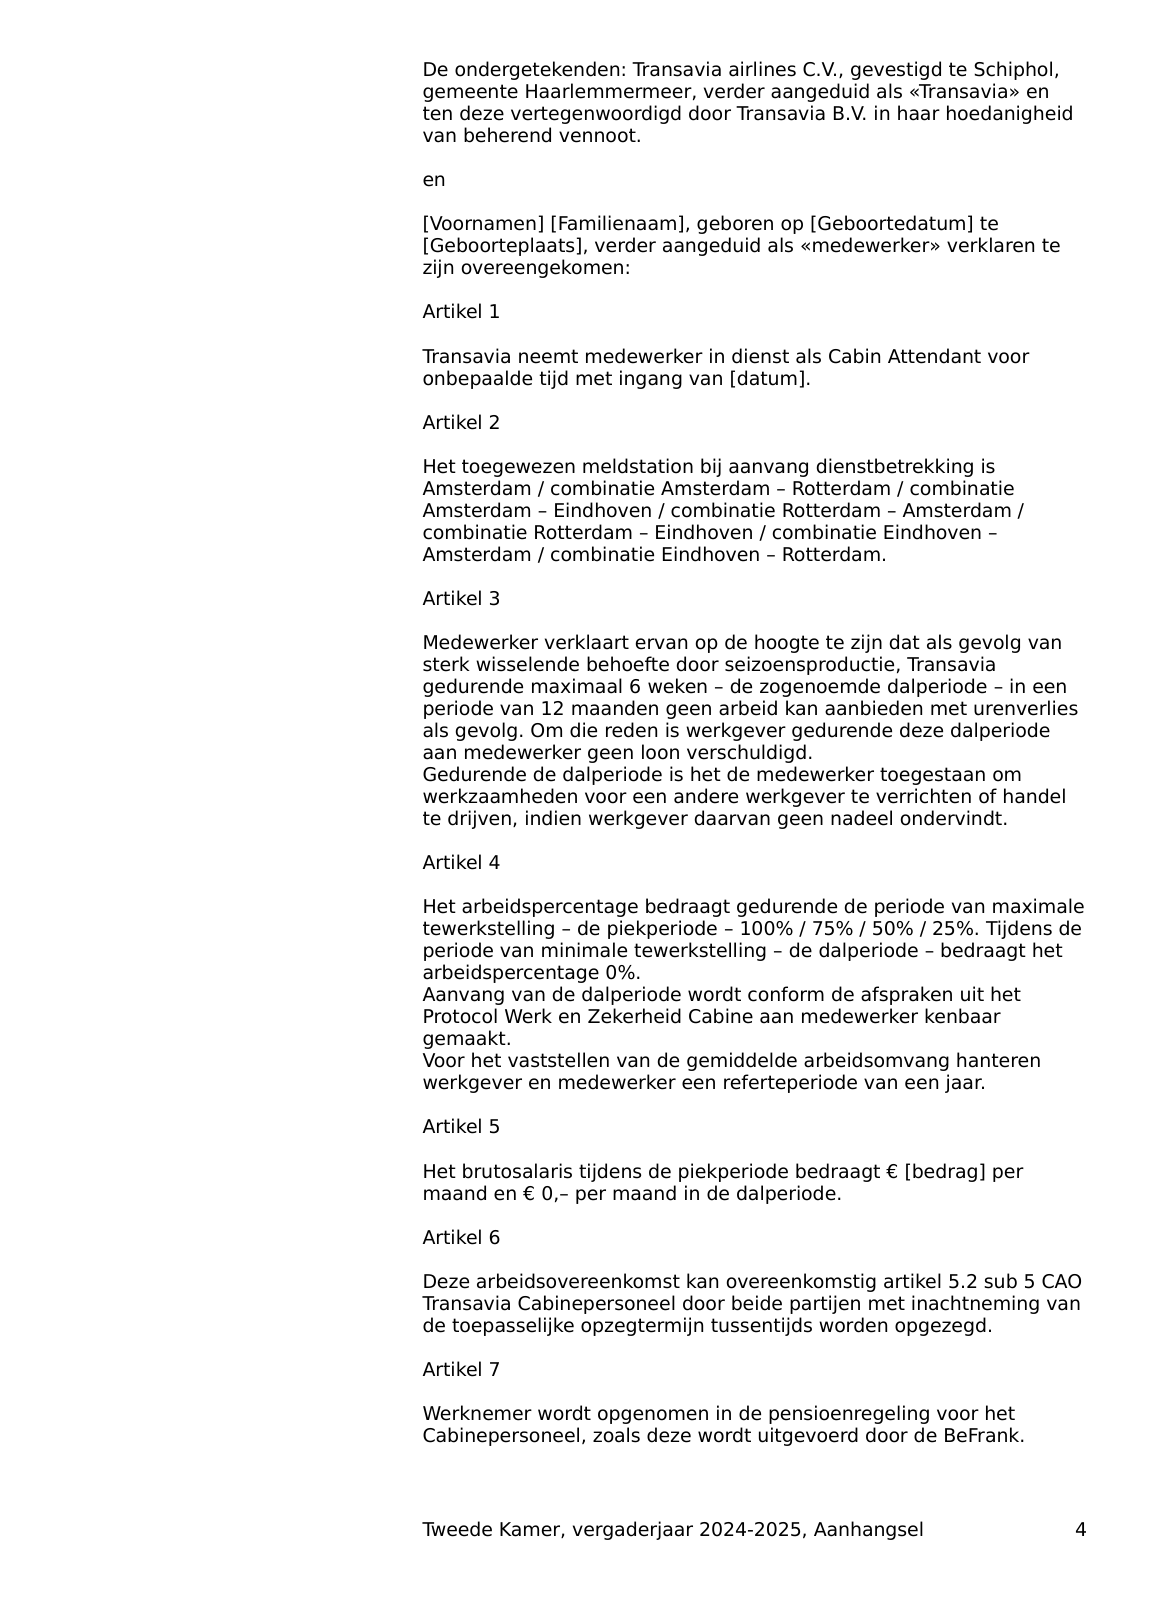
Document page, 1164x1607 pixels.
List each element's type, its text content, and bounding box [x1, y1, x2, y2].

text Artikel 2 [422, 412, 1087, 434]
text Artikel 3 [422, 588, 1087, 610]
text en [422, 169, 1087, 191]
text Gedurende de dalperiode is het de medewerker toegestaan om werkzaamheden voor een andere werkgever te verrichten of handel te drijven, indien werkgever daarvan geen nadeel ondervindt. [422, 764, 1087, 830]
text Het brutosalaris tijdens de piekperiode bedraagt € [bedrag] per maand en € 0,– per maand in de dalperiode. [422, 1161, 1087, 1204]
text Artikel 1 [422, 301, 1087, 323]
text Transavia neemt medewerker in dienst als Cabin Attendant voor onbepaalde tijd met ingang van [datum]. [422, 346, 1087, 389]
text De ondergetekenden: Transavia airlines C.V., gevestigd te Schiphol, gemeente Haarlemmermeer, verder aangeduid als «Transavia» en ten deze vertegenwoordigd door Transavia B.V. in haar hoedanigheid van beherend vennoot. [422, 59, 1087, 147]
text Artikel 7 [422, 1359, 1087, 1381]
text Werknemer wordt opgenomen in de pensioenregeling voor het Cabinepersoneel, zoals deze wordt uitgevoerd door de BeFrank. [422, 1403, 1087, 1447]
text Het toegewezen meldstation bij aanvang dienstbetrekking is Amsterdam / combinatie Amsterdam – Rotterdam / combinatie Amsterdam – Eindhoven / combinatie Rotterdam – Amsterdam / combinatie Rotterdam – Eindhoven / combinatie Eindhoven – Amsterdam / combinatie Eindhoven – Rotterdam. [422, 456, 1087, 566]
text Aanvang van de dalperiode wordt conform de afspraken uit het Protocol Werk en Zekerheid Cabine aan medewerker kenbaar gemaakt. [422, 984, 1087, 1050]
text Het arbeidspercentage bedraagt gedurende de periode van maximale tewerkstelling – de piekperiode – 100% / 75% / 50% / 25%. Tijdens de periode van minimale tewerkstelling – de dalperiode – bedraagt het arbeidspercentage 0%. [422, 896, 1087, 984]
text [Voornamen] [Familienaam], geboren op [Geboortedatum] te [Geboorteplaats], verder aangeduid als «medewerker» verklaren te zijn overeengekomen: [422, 213, 1087, 279]
text Medewerker verklaart ervan op de hoogte te zijn dat als gevolg van sterk wisselende behoefte door seizoensproductie, Transavia gedurende maximaal 6 weken – de zogenoemde dalperiode – in een periode van 12 maanden geen arbeid kan aanbieden met urenverlies als gevolg. Om die reden is werkgever gedurende deze dalperiode aan medewerker geen loon verschuldigd. [422, 632, 1087, 764]
text Artikel 5 [422, 1116, 1087, 1138]
text Artikel 4 [422, 852, 1087, 874]
text Deze arbeidsovereenkomst kan overeenkomstig artikel 5.2 sub 5 CAO Transavia Cabinepersoneel door beide partijen met inachtneming van de toepasselijke opzegtermijn tussentijds worden opgezegd. [422, 1271, 1087, 1337]
text Artikel 6 [422, 1227, 1087, 1249]
text Voor het vaststellen van de gemiddelde arbeidsomvang hanteren werkgever en medewerker een referteperiode van een jaar. [422, 1050, 1087, 1094]
